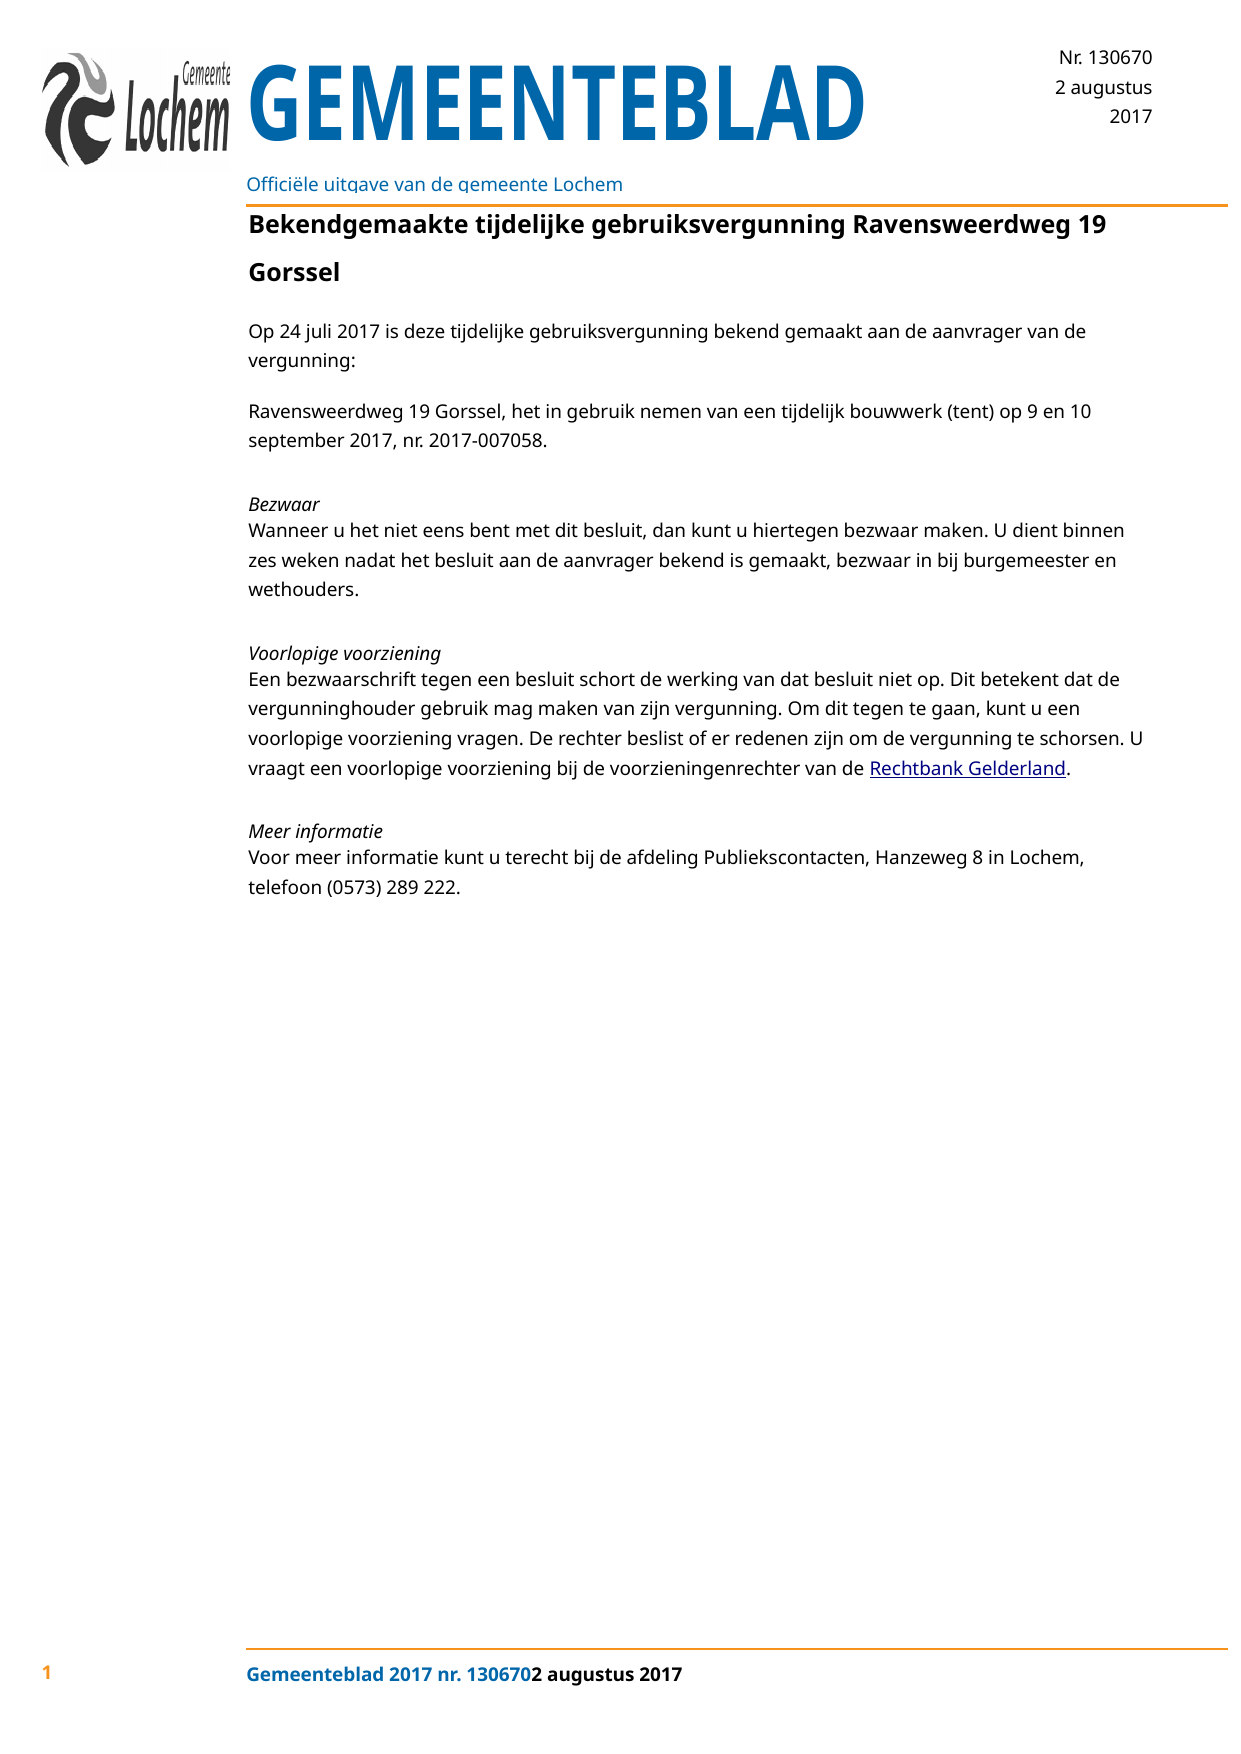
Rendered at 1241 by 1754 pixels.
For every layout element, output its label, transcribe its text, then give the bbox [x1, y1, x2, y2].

picture [41, 47, 231, 172]
text Voorlopige voorziening [248, 640, 1152, 666]
text Meer informatie [248, 819, 1152, 844]
text Ravensweerdweg 19 Gorssel, het in gebruik nemen van een tijdelijk bouwwerk (tent) op 9 en 10 september 2017, nr. 2017-007058. [248, 398, 1152, 453]
text Op 24 juli 2017 is deze tijdelijke gebruiksvergunning bekend gemaakt aan de aanvrager van de vergunning: [248, 318, 1152, 373]
text Wanneer u het niet eens bent met dit besluit, dan kunt u hiertegen bezwaar maken. U dient binnen zes weken nadat het besluit aan de aanvrager bekend is gemaakt, bezwaar in bij burgemeester en wethouders. [248, 517, 1152, 602]
text Bekendgemaakte tijdelijke gebruiksvergunning Ravensweerdweg 19 Gorssel [248, 207, 1152, 288]
text Bezwaar [248, 491, 1152, 517]
text Een bezwaarschrift tegen een besluit schort de werking van dat besluit niet op. Dit betekent dat de vergunninghouder gebruik mag maken van zijn vergunning. Om dit tegen te gaan, kunt u een voorlopige voorziening vragen. De rechter beslist of er redenen zijn om de vergunning te schorsen. U vraagt een voorlopige voorziening bij de voorzieningenrechter van de Rechtbank Gelderland. [248, 666, 1152, 781]
text Voor meer informatie kunt u terecht bij de afdeling Publiekscontacten, Hanzeweg 8 in Lochem, telefoon (0573) 289 222. [248, 844, 1152, 900]
